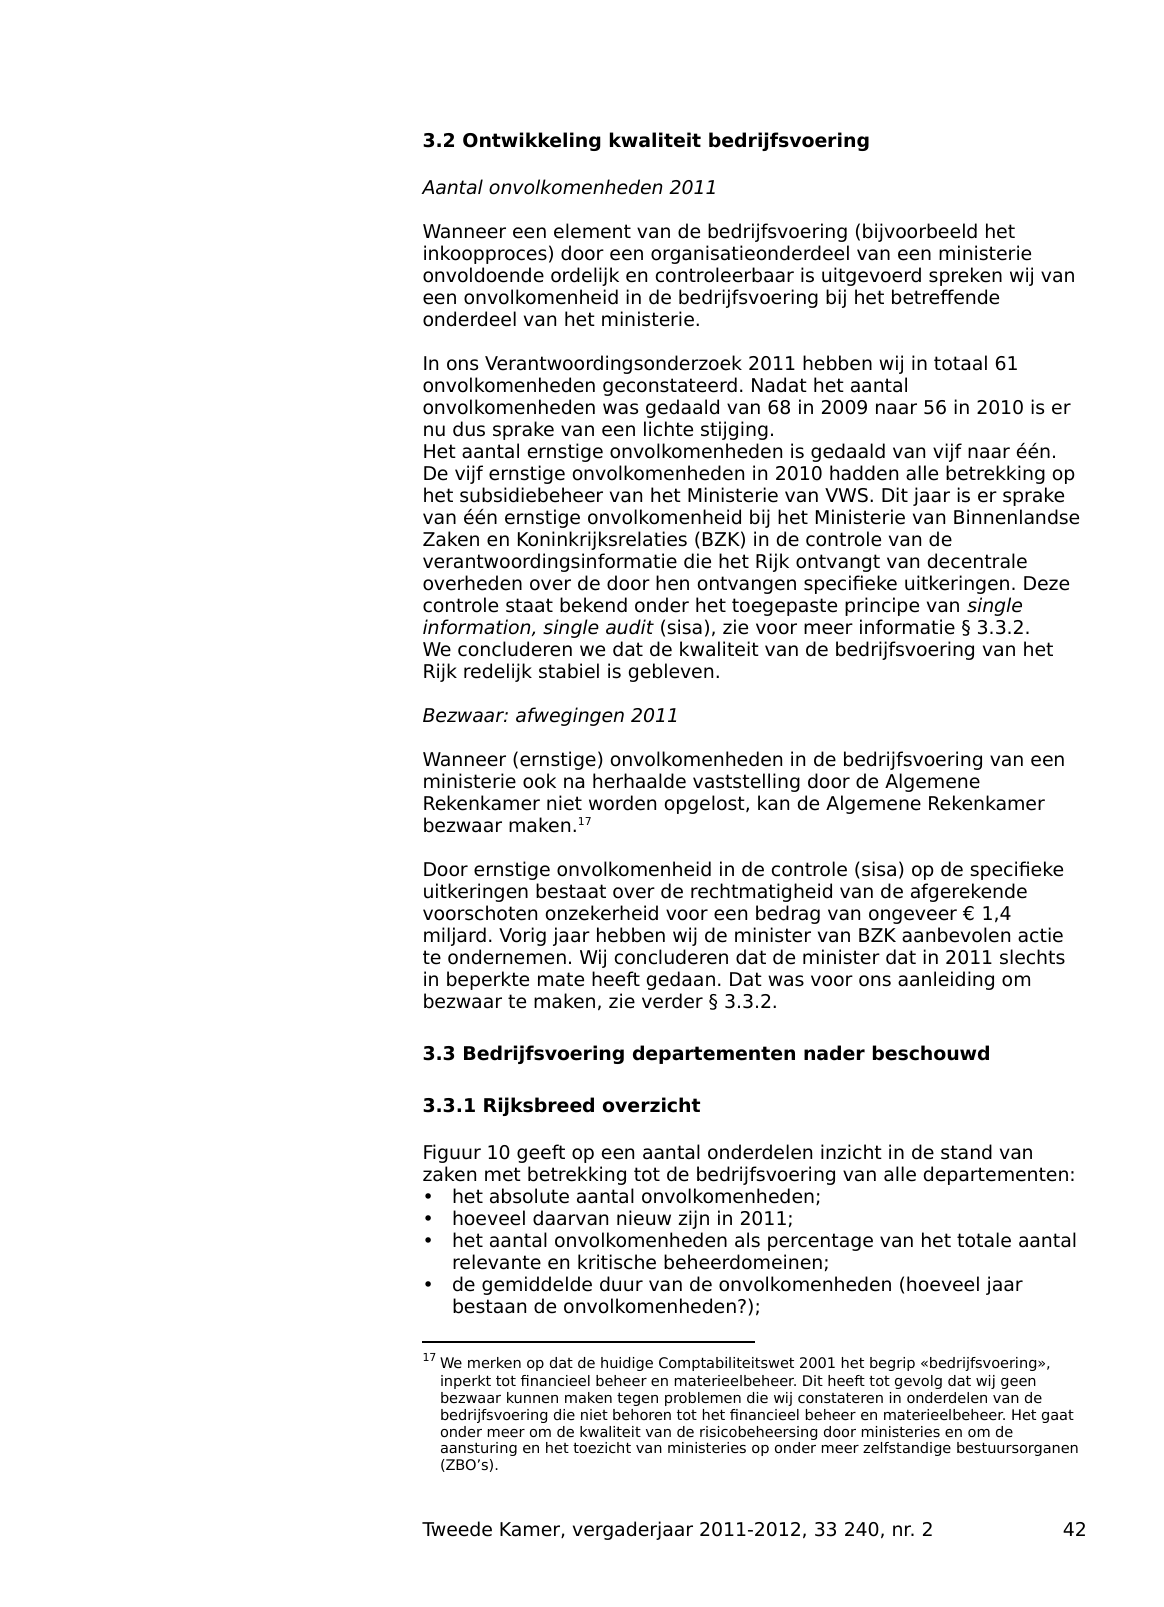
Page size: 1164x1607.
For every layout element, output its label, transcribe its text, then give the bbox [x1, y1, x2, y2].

text We concluderen we dat de kwaliteit van de bedrijfsvoering van het Rijk redelijk stabiel is gebleven. [422, 639, 1087, 683]
text We merken op dat de huidige Comptabiliteitswet 2001 het begrip «bedrijfsvoering», inperkt tot financieel beheer en materieelbeheer. Dit heeft tot gevolg dat wij geen bezwaar kunnen maken tegen problemen die wij constateren in onderdelen van de bedrijfsvoering die niet behoren tot het financieel beheer en materieelbeheer. Het gaat onder meer om de kwaliteit van de risicobeheersing door ministeries en om de aansturing en het toezicht van ministeries op onder meer zelfstandige bestuursorganen (ZBO’s). [422, 1351, 1087, 1474]
subtitle Bezwaar: afwegingen 2011 [422, 705, 1087, 727]
text • het aantal onvolkomenheden als percentage van het totale aantal relevante en kritische beheerdomeinen; [422, 1230, 1087, 1274]
text • het absolute aantal onvolkomenheden; [422, 1186, 1087, 1208]
subtitle 3.3.1 Rijksbreed overzicht [422, 1095, 1087, 1117]
text Wanneer (ernstige) onvolkomenheden in de bedrijfsvoering van een ministerie ook na herhaalde vaststelling door de Algemene Rekenkamer niet worden opgelost, kan de Algemene Rekenkamer bezwaar maken. [422, 749, 1087, 837]
text Figuur 10 geeft op een aantal onderdelen inzicht in de stand van zaken met betrekking tot de bedrijfsvoering van alle departementen: [422, 1142, 1087, 1186]
text • hoeveel daarvan nieuw zijn in 2011; [422, 1208, 1087, 1230]
subtitle 3.3 Bedrijfsvoering departementen nader beschouwd [422, 1043, 1087, 1065]
text • de gemiddelde duur van de onvolkomenheden (hoeveel jaar bestaan de onvolkomenheden?); [422, 1274, 1087, 1318]
text Het aantal ernstige onvolkomenheden is gedaald van vijf naar één. De vijf ernstige onvolkomenheden in 2010 hadden alle betrekking op het subsidiebeheer van het Ministerie van VWS. Dit jaar is er sprake van één ernstige onvolkomenheid bij het Ministerie van Binnenlandse Zaken en Koninkrijksrelaties (BZK) in de controle van de verantwoordingsinformatie die het Rijk ontvangt van decentrale overheden over de door hen ontvangen specifieke uitkeringen. Deze controle staat bekend onder het toegepaste principe van single information, single audit (sisa), zie voor meer informatie § 3.3.2. [422, 441, 1087, 639]
subtitle Aantal onvolkomenheden 2011 [422, 177, 1087, 199]
text In ons Verantwoordingsonderzoek 2011 hebben wij in totaal 61 onvolkomenheden geconstateerd. Nadat het aantal onvolkomenheden was gedaald van 68 in 2009 naar 56 in 2010 is er nu dus sprake van een lichte stijging. [422, 353, 1087, 441]
text Door ernstige onvolkomenheid in de controle (sisa) op de specifieke uitkeringen bestaat over de rechtmatigheid van de afgerekende voorschoten onzekerheid voor een bedrag van ongeveer € 1,4 miljard. Vorig jaar hebben wij de minister van BZK aanbevolen actie te ondernemen. Wij concluderen dat de minister dat in 2011 slechts in beperkte mate heeft gedaan. Dat was voor ons aanleiding om bezwaar te maken, zie verder § 3.3.2. [422, 859, 1087, 1013]
subtitle 3.2 Ontwikkeling kwaliteit bedrijfsvoering [422, 130, 1087, 152]
text Wanneer een element van de bedrijfsvoering (bijvoorbeeld het inkoopproces) door een organisatieonderdeel van een ministerie onvoldoende ordelijk en controleerbaar is uitgevoerd spreken wij van een onvolkomenheid in de bedrijfsvoering bij het betreffende onderdeel van het ministerie. [422, 221, 1087, 331]
